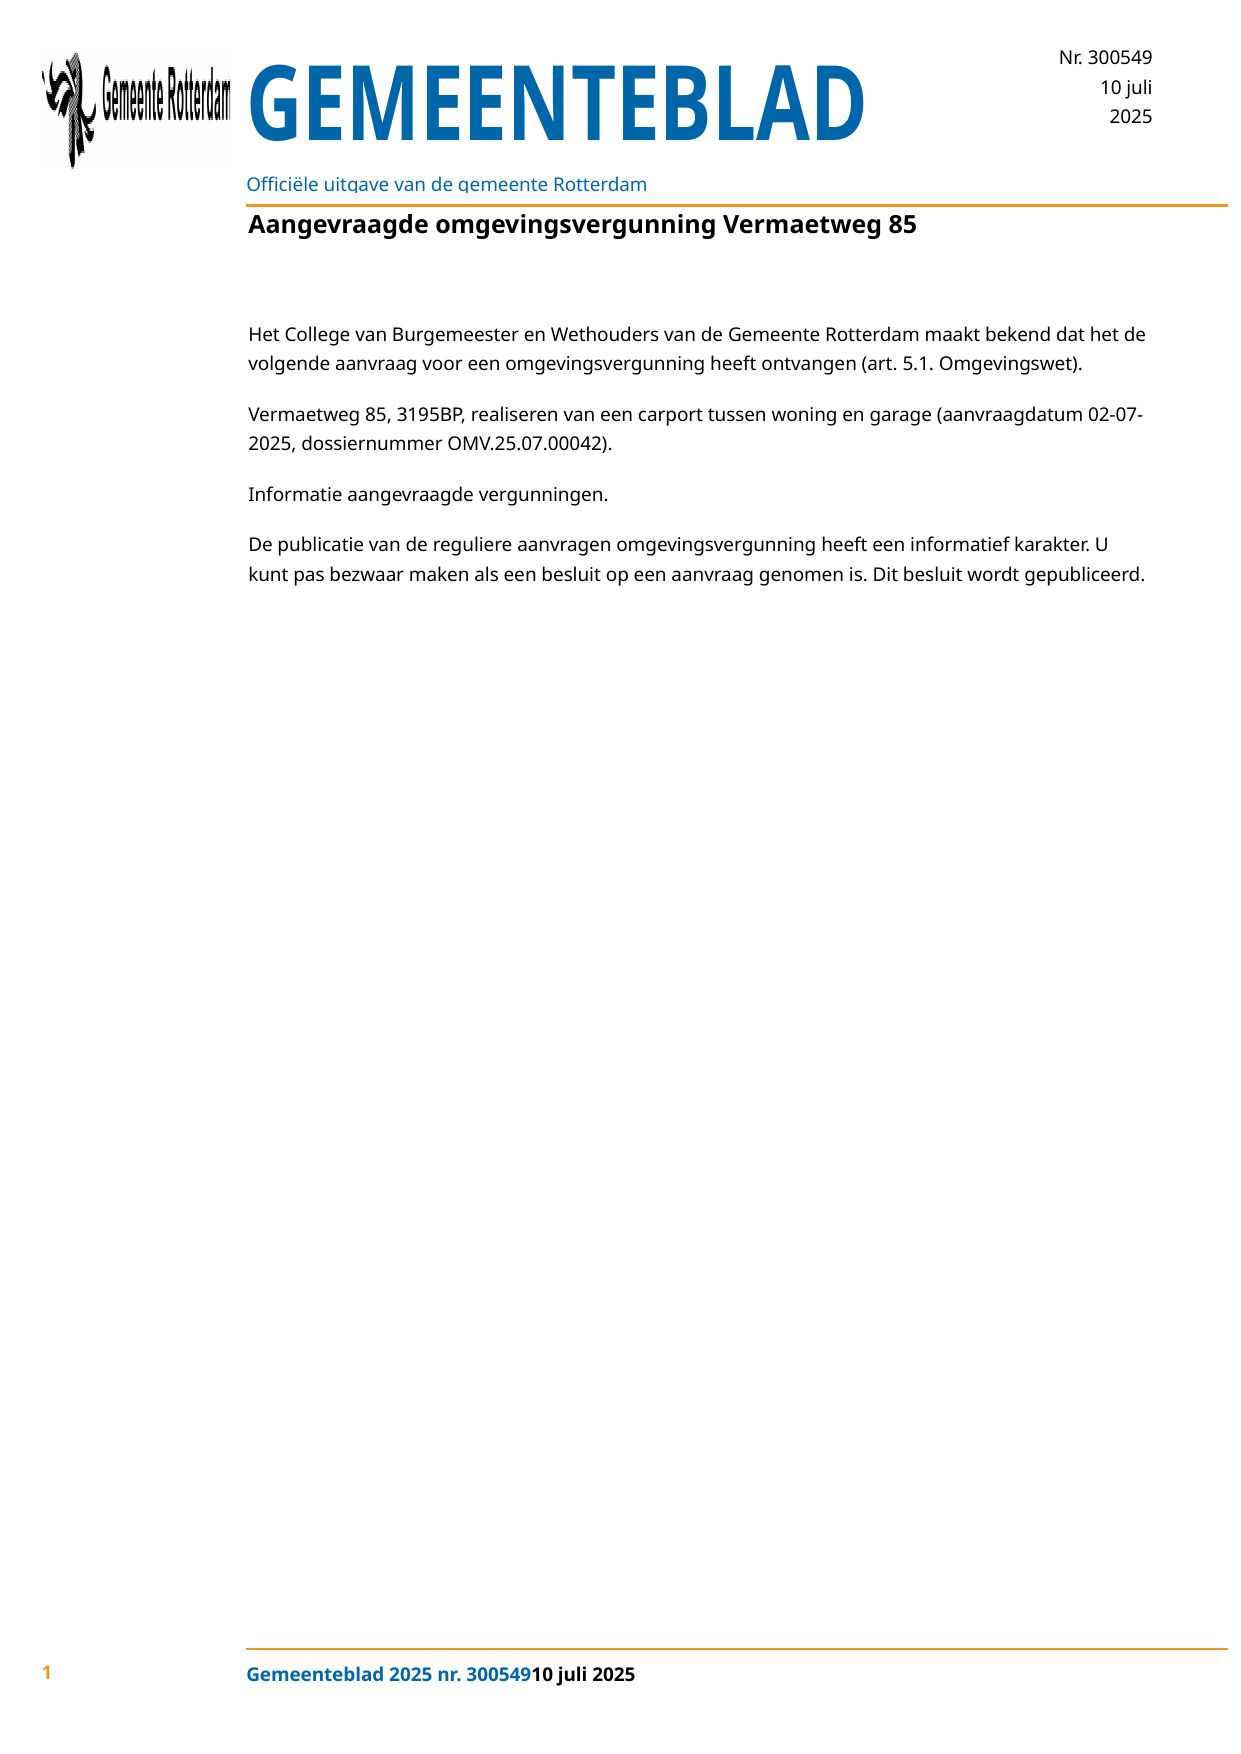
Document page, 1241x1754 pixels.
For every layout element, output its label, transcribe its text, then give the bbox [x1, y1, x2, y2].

text Het College van Burgemeester en Wethouders van de Gemeente Rotterdam maakt bekend dat het de volgende aanvraag voor een omgevingsvergunning heeft ontvangen (art. 5.1. Omgevingswet). [248, 321, 1152, 376]
text De publicatie van de reguliere aanvragen omgevingsvergunning heeft een informatief karakter. U kunt pas bezwaar maken als een besluit op een aanvraag genomen is. Dit besluit wordt gepubliceerd. [248, 531, 1152, 586]
text Aangevraagde omgevingsvergunning Vermaetweg 85 [248, 207, 1152, 241]
text Informatie aangevraagde vergunningen. [248, 481, 1152, 506]
text Vermaetweg 85, 3195BP, realiseren van een carport tussen woning en garage (aanvraagdatum 02-07-2025, dossiernummer OMV.25.07.00042). [248, 401, 1152, 456]
picture [41, 47, 231, 172]
